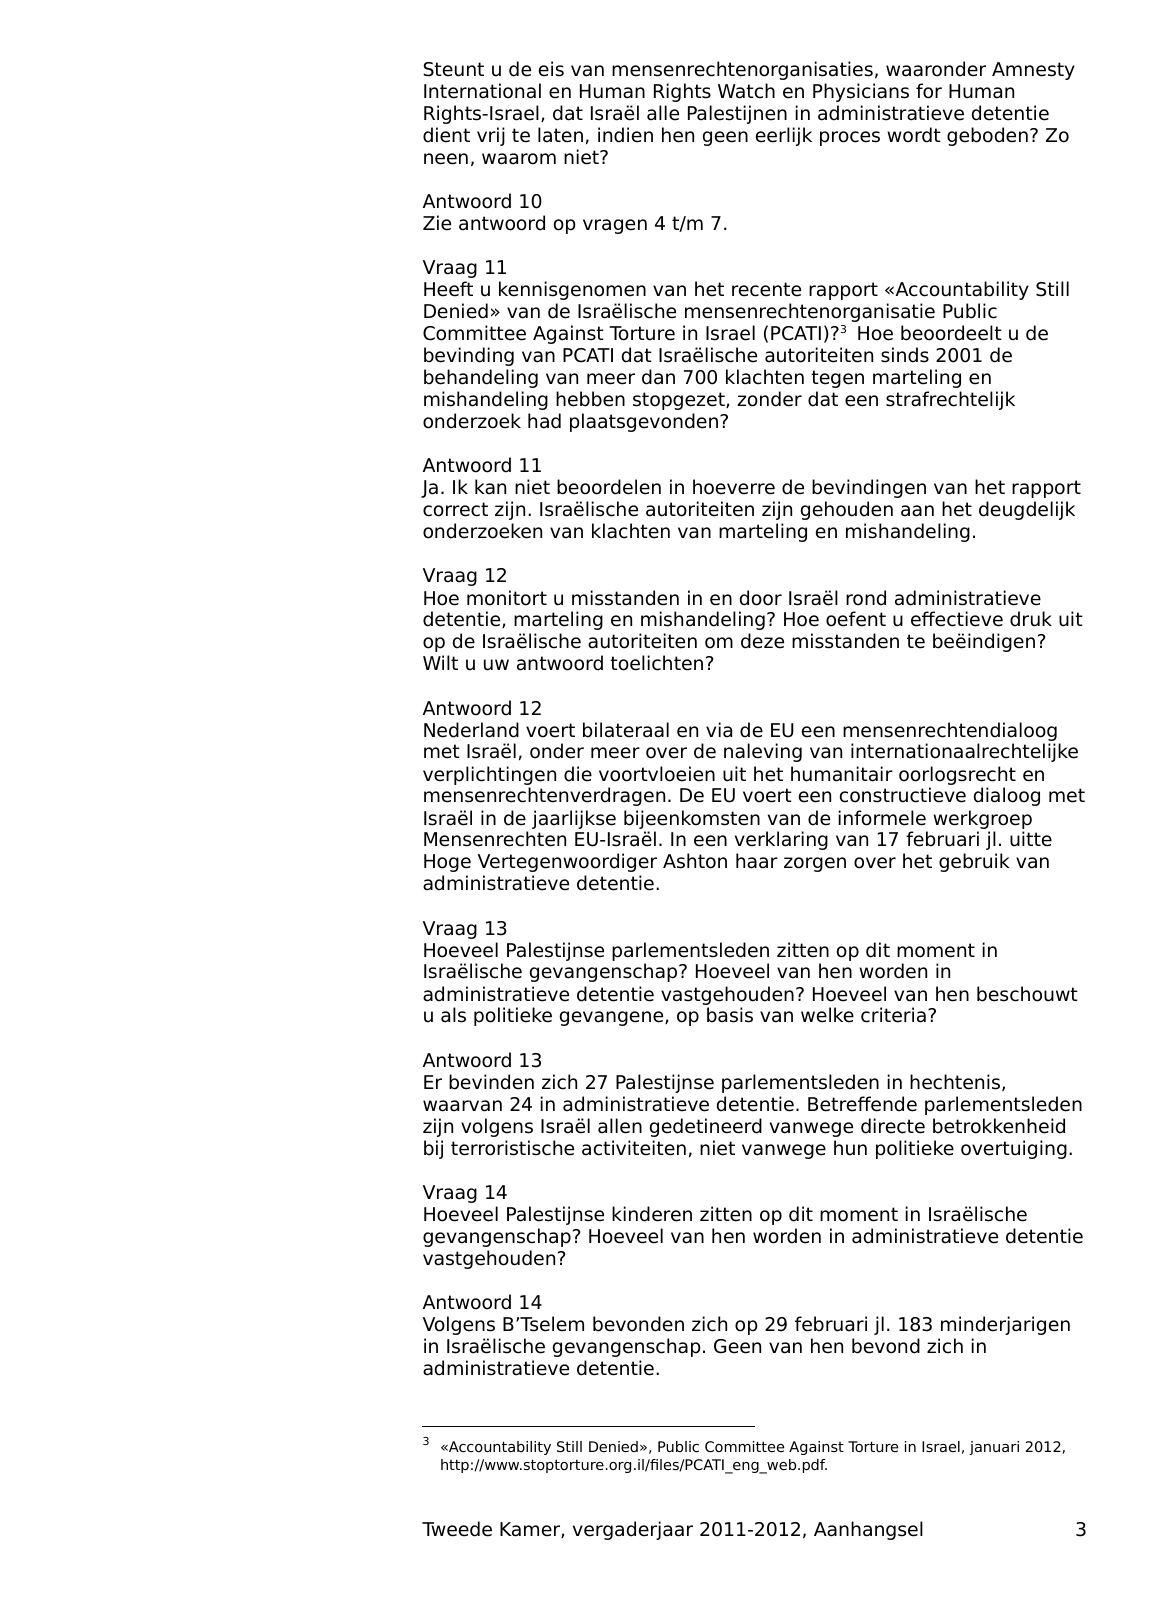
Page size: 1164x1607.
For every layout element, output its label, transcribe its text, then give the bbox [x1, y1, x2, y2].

text Antwoord 12 [422, 697, 1087, 719]
text «Accountability Still Denied», Public Committee Against Torture in Israel, januari 2012, http://www.stoptorture.org.il/files/PCATI_eng_web.pdf. [422, 1435, 1087, 1474]
text Antwoord 11 [422, 455, 1087, 477]
text Steunt u de eis van mensenrechtenorganisaties, waaronder Amnesty International en Human Rights Watch en Physicians for Human Rights-Israel, dat Israël alle Palestijnen in administratieve detentie dient vrij te laten, indien hen geen eerlijk proces wordt geboden? Zo neen, waarom niet? [422, 59, 1087, 169]
text Antwoord 13 [422, 1049, 1087, 1072]
text Hoeveel Palestijnse parlementsleden zitten op dit moment in Israëlische gevangenschap? Hoeveel van hen worden in administratieve detentie vastgehouden? Hoeveel van hen beschouwt u als politieke gevangene, op basis van welke criteria? [422, 939, 1087, 1027]
text Zie antwoord op vragen 4 t/m 7. [422, 213, 1087, 235]
text Vraag 12 [422, 565, 1087, 587]
text Volgens B’Tselem bevonden zich op 29 februari jl. 183 minderjarigen in Israëlische gevangenschap. Geen van hen bevond zich in administratieve detentie. [422, 1314, 1087, 1380]
text Ja. Ik kan niet beoordelen in hoeverre de bevindingen van het rapport correct zijn. Israëlische autoriteiten zijn gehouden aan het deugdelijk onderzoeken van klachten van marteling en mishandeling. [422, 477, 1087, 543]
text Vraag 13 [422, 917, 1087, 939]
text Vraag 11 [422, 257, 1087, 279]
text Antwoord 14 [422, 1292, 1087, 1314]
text Vraag 14 [422, 1182, 1087, 1204]
text Hoeveel Palestijnse kinderen zitten op dit moment in Israëlische gevangenschap? Hoeveel van hen worden in administratieve detentie vastgehouden? [422, 1204, 1087, 1269]
text Heeft u kennisgenomen van het recente rapport «Accountability Still Denied» van de Israëlische mensenrechtenorganisatie Public Committee Against Torture in Israel (PCATI)? Hoe beoordeelt u de bevinding van PCATI dat Israëlische autoriteiten sinds 2001 de behandeling van meer dan 700 klachten tegen marteling en mishandeling hebben stopgezet, zonder dat een strafrechtelijk onderzoek had plaatsgevonden? [422, 279, 1087, 433]
text Er bevinden zich 27 Palestijnse parlementsleden in hechtenis, waarvan 24 in administratieve detentie. Betreffende parlementsleden zijn volgens Israël allen gedetineerd vanwege directe betrokkenheid bij terroristische activiteiten, niet vanwege hun politieke overtuiging. [422, 1072, 1087, 1159]
text Nederland voert bilateraal en via de EU een mensenrechtendialoog met Israël, onder meer over de naleving van internationaalrechtelijke verplichtingen die voortvloeien uit het humanitair oorlogsrecht en mensenrechtenverdragen. De EU voert een constructieve dialoog met Israël in de jaarlijkse bijeenkomsten van de informele werkgroep Mensenrechten EU-Israël. In een verklaring van 17 februari jl. uitte Hoge Vertegenwoordiger Ashton haar zorgen over het gebruik van administratieve detentie. [422, 719, 1087, 895]
text Antwoord 10 [422, 191, 1087, 213]
text Hoe monitort u misstanden in en door Israël rond administratieve detentie, marteling en mishandeling? Hoe oefent u effectieve druk uit op de Israëlische autoriteiten om deze misstanden te beëindigen? Wilt u uw antwoord toelichten? [422, 587, 1087, 675]
